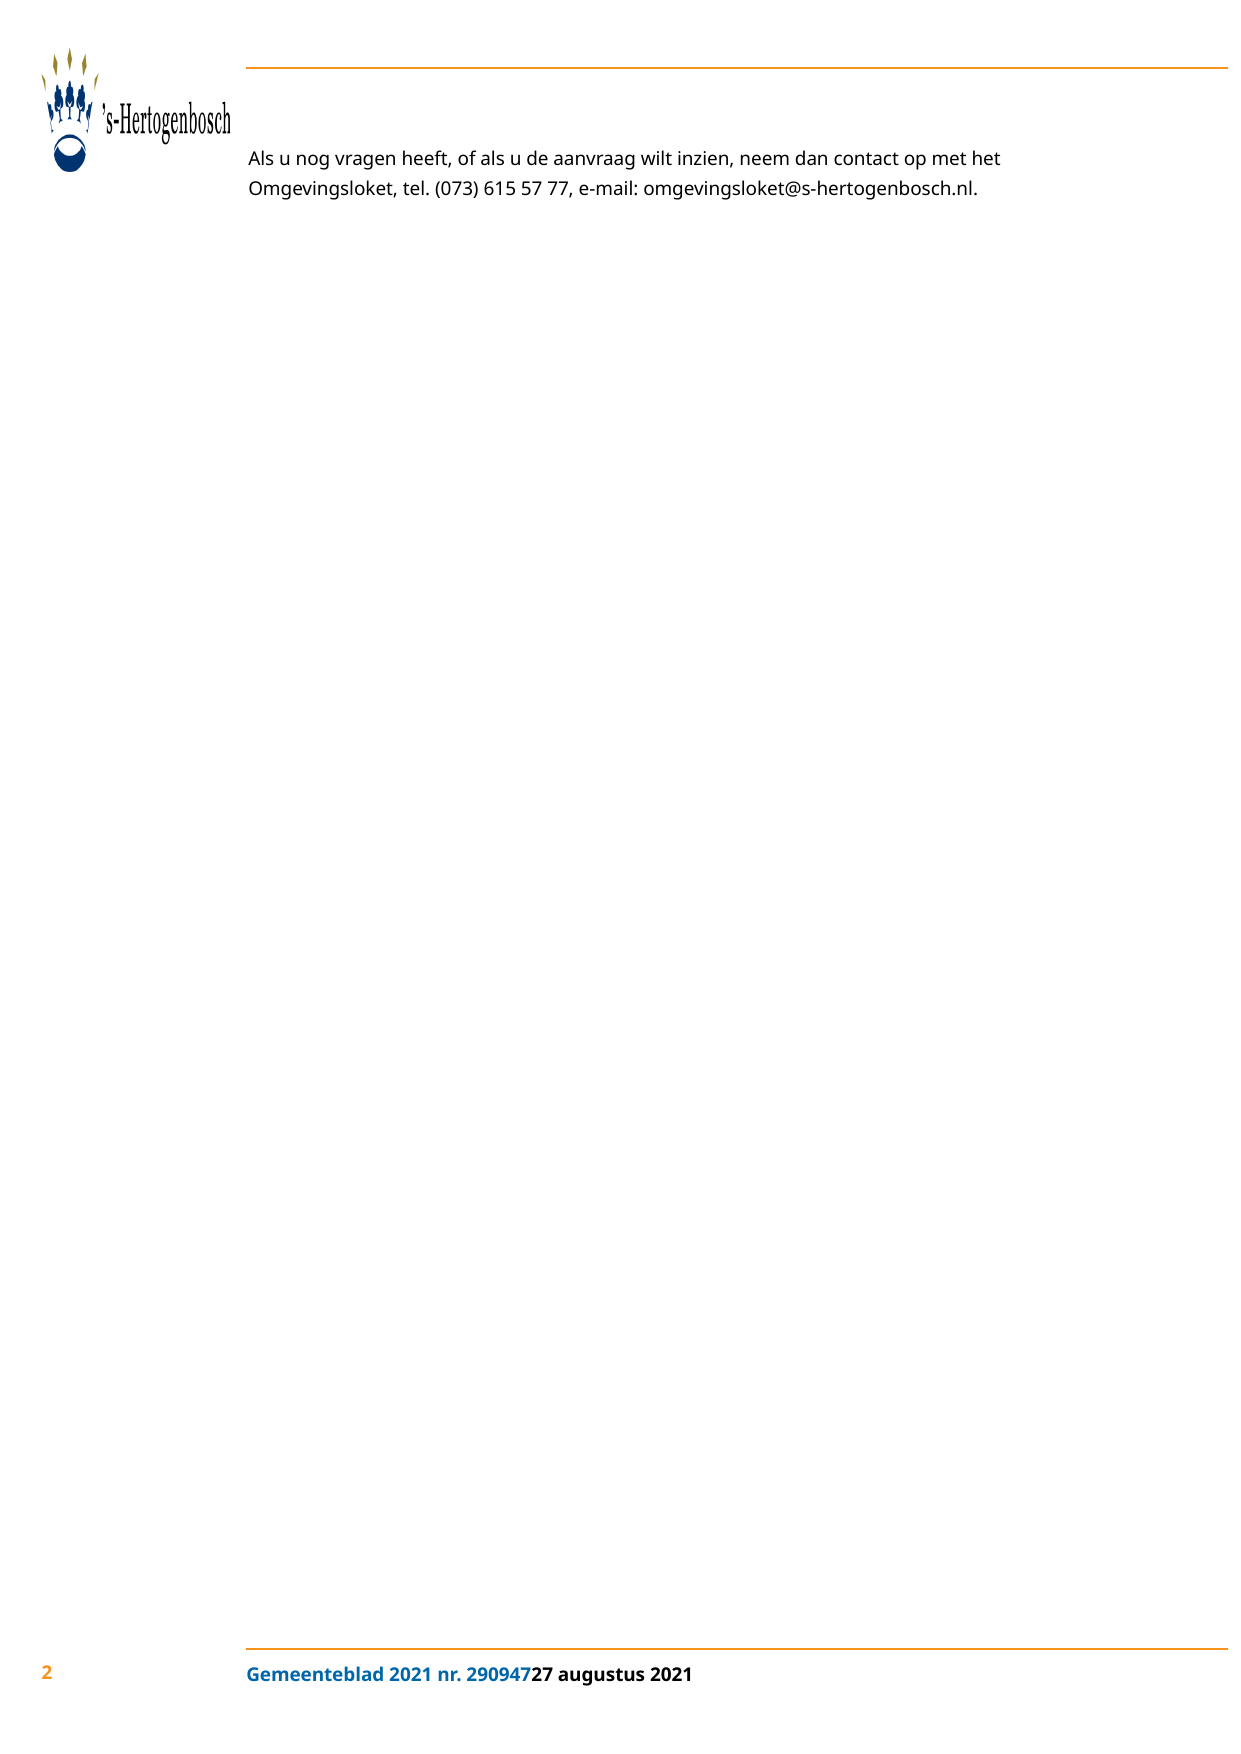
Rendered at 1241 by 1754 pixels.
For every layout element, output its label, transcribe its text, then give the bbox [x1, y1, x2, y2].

text Als u nog vragen heeft, of als u de aanvraag wilt inzien, neem dan contact op met het Omgevingsloket, tel. (073) 615 57 77, e-mail: omgevingsloket@s-hertogenbosch.nl. [248, 145, 1152, 201]
picture [41, 47, 231, 172]
